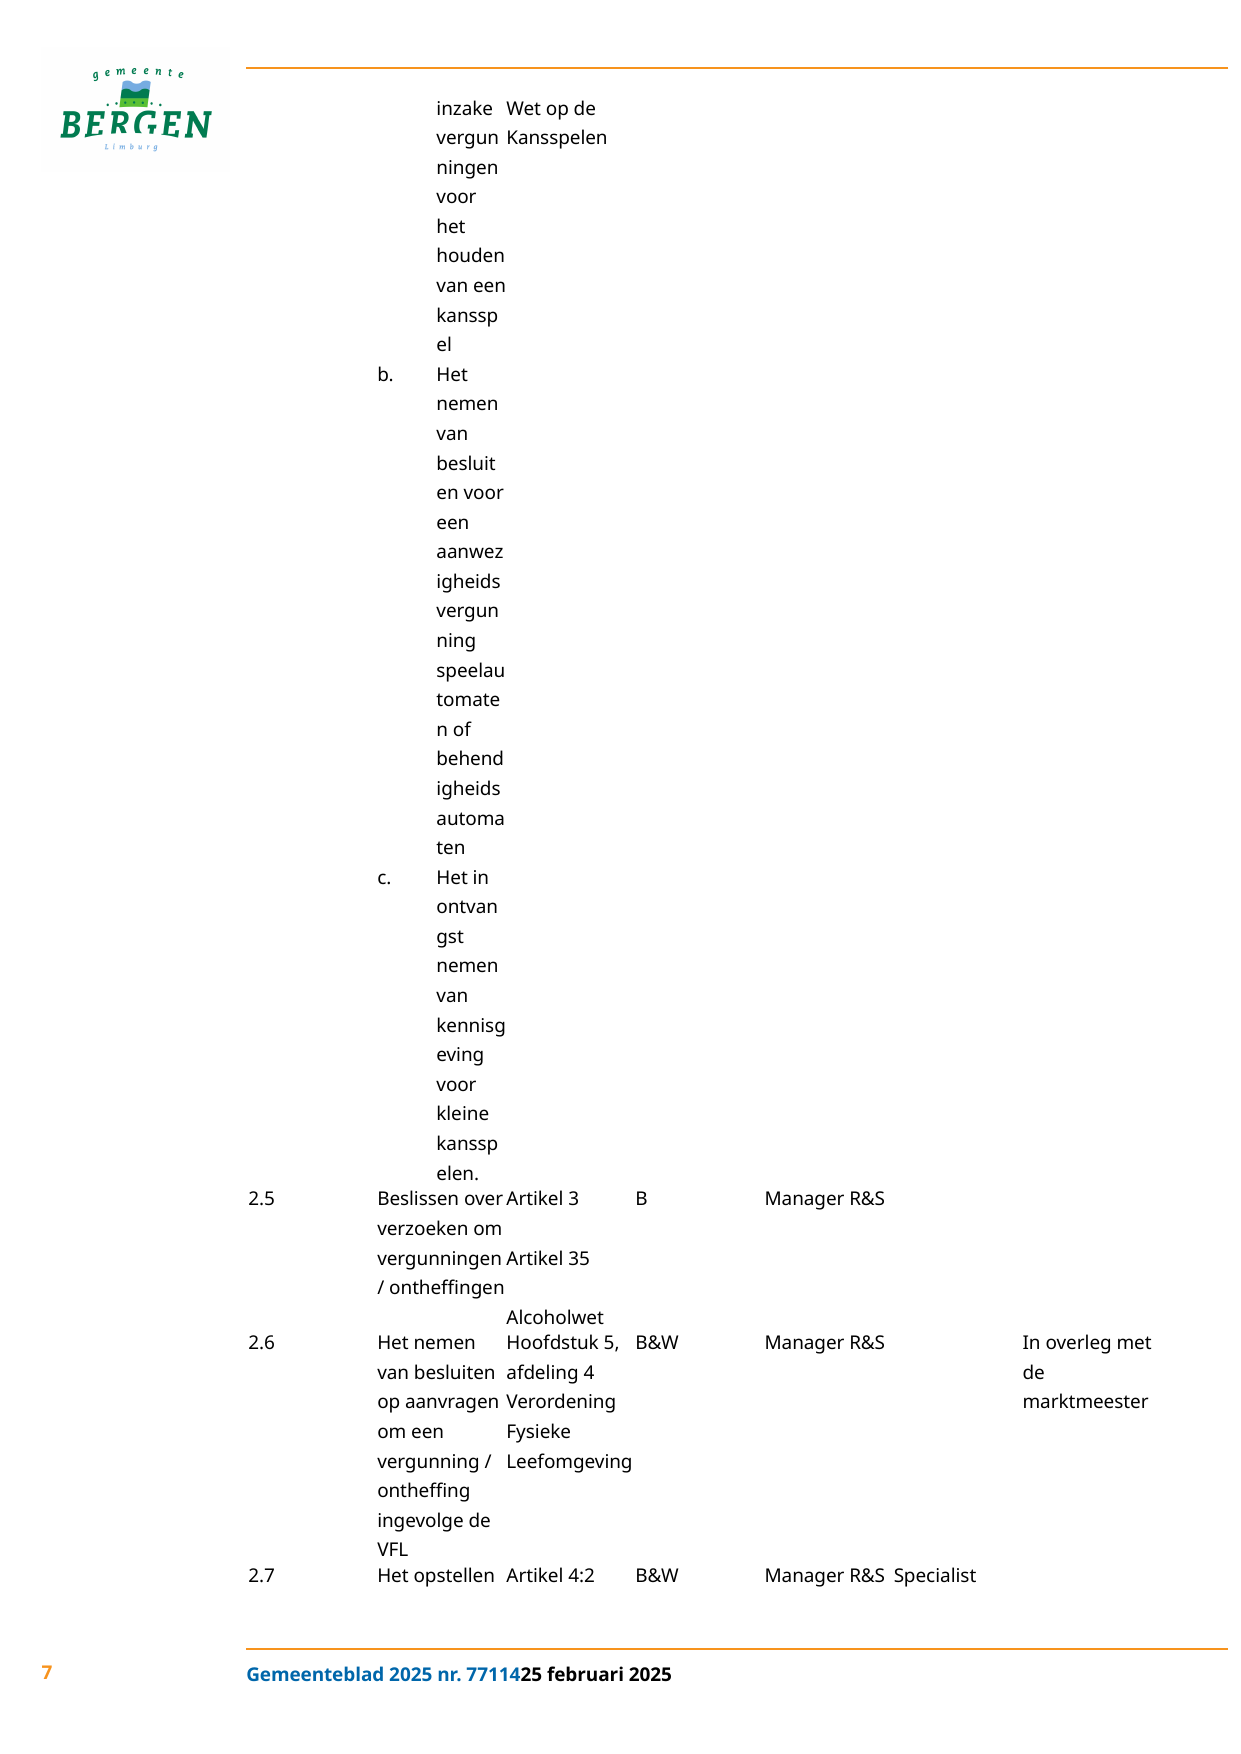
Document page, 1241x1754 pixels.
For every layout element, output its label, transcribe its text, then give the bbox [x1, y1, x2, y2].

table_cell Manager R&S [764, 1563, 893, 1588]
picture [41, 47, 231, 172]
table_cell 2.7 [248, 1563, 377, 1588]
table_cell Artikel 3 Artikel 35 Alcoholwet [506, 1186, 635, 1329]
table_cell Manager R&S [764, 1186, 893, 1329]
table_cell [635, 95, 764, 1186]
table_cell [894, 1330, 1022, 1562]
table_cell Het nemen van besluiten op aanvragen om een vergunning / ontheffing ingevolge de VFL [377, 1330, 506, 1562]
table_cell [894, 1186, 1022, 1329]
table_cell [894, 95, 1022, 1186]
table_cell [1023, 1563, 1152, 1588]
table_cell [248, 95, 377, 1186]
table_cell Hoofdstuk 5, afdeling 4 Verordening Fysieke Leefomgeving [506, 1330, 635, 1562]
table_cell Beslissen over verzoeken om vergunningen / ontheffingen [377, 1186, 506, 1329]
table_cell [1023, 1186, 1152, 1329]
table_cell Artikel 4:2 [506, 1563, 635, 1588]
table_cell B&W [635, 1330, 764, 1562]
table_cell B [635, 1186, 764, 1329]
table_cell Het opstellen [377, 1563, 506, 1588]
table_cell B&W [635, 1563, 764, 1588]
table_cell Specialist [894, 1563, 1022, 1588]
table_cell 2.6 [248, 1330, 377, 1562]
table_cell 2.5 [248, 1186, 377, 1329]
table_cell inzake vergunningen voor het houden van een kansspel Het nemen van besluiten voor een aanwezigheidsvergunning speelautomaten of behendigheidsautomaten Het in ontvangst nemen van kennisgeving voor kleine kansspelen. [377, 95, 506, 1186]
table_cell [1023, 95, 1152, 1186]
table_cell [764, 95, 893, 1186]
table_cell Wet op de Kansspelen [506, 95, 635, 1186]
table_cell In overleg met de marktmeester [1023, 1330, 1152, 1562]
table_cell Manager R&S [764, 1330, 893, 1562]
